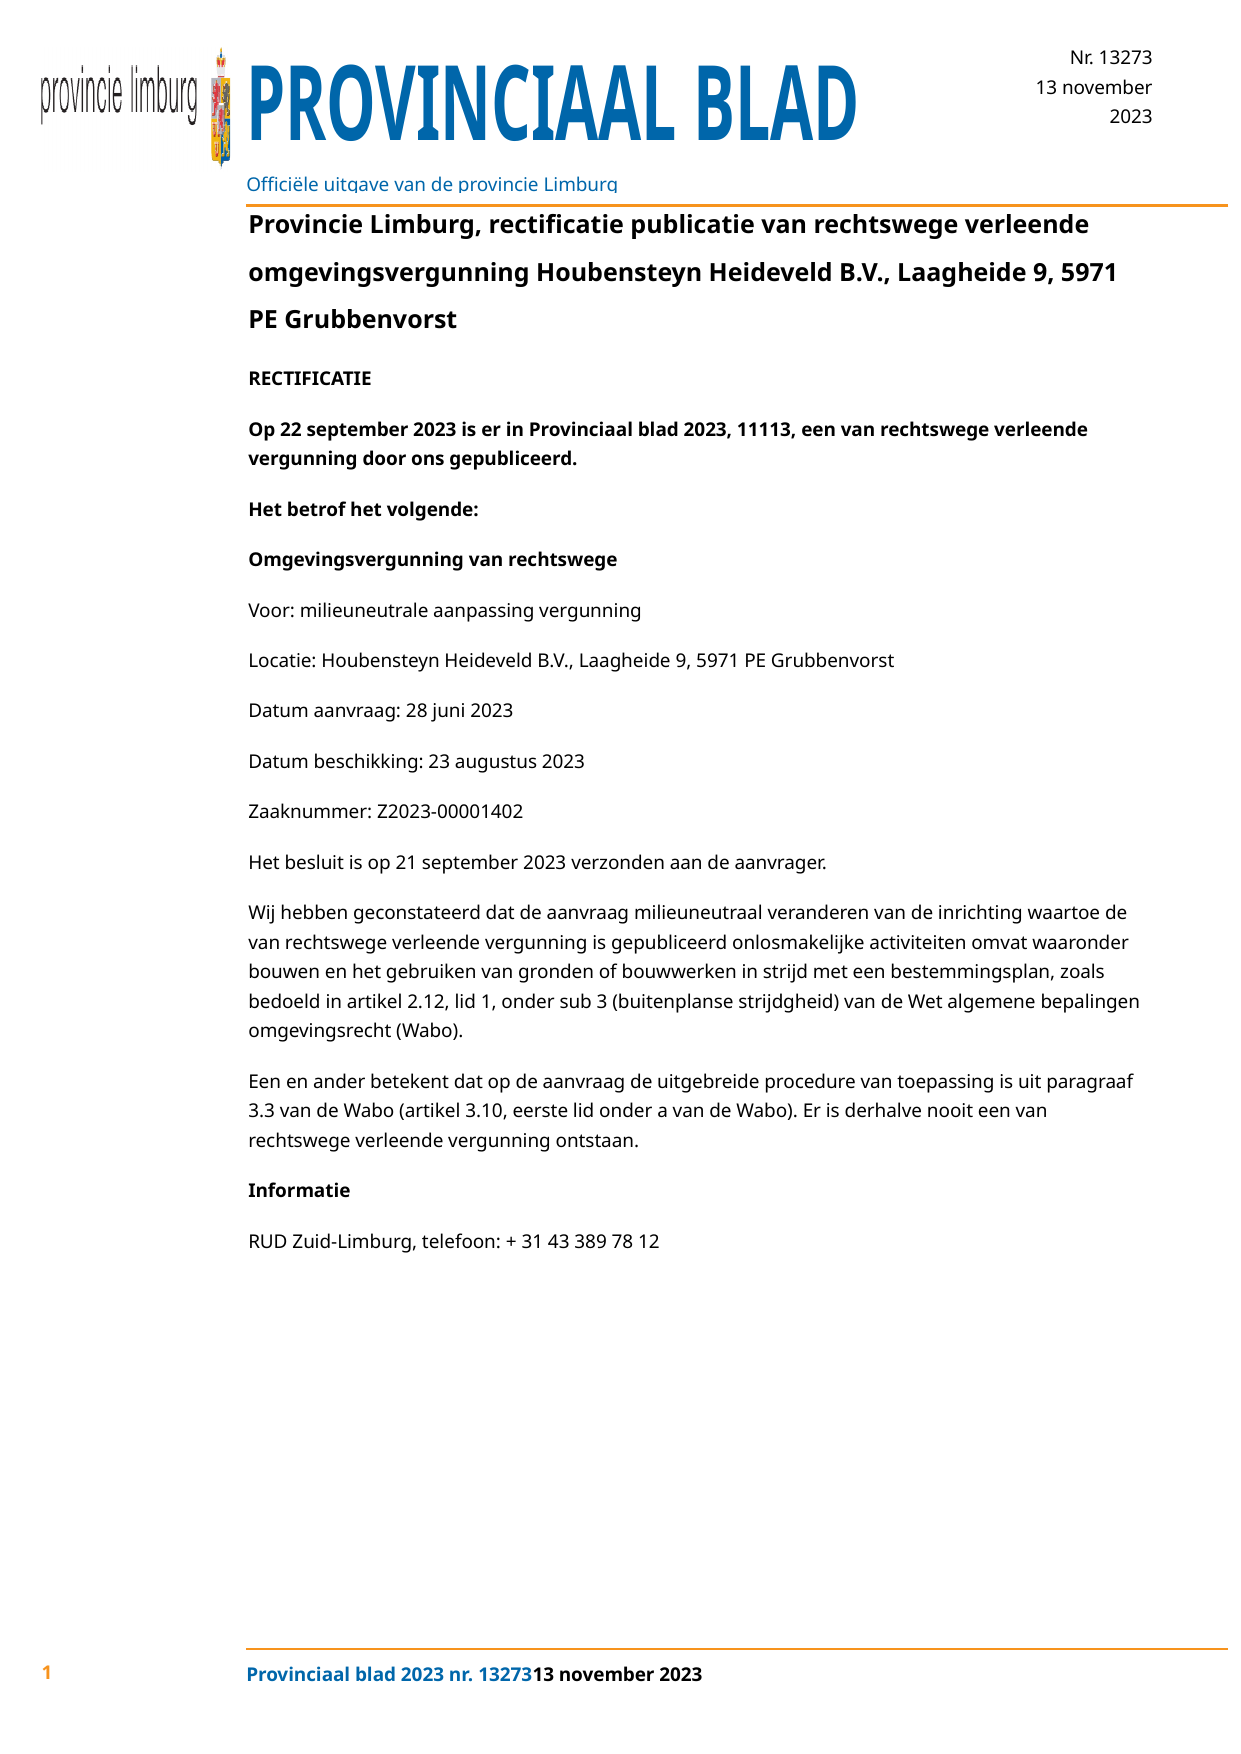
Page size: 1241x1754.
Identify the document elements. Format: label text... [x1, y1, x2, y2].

text RECTIFICATIE [248, 366, 1152, 391]
text Wij hebben geconstateerd dat de aanvraag milieuneutraal veranderen van de inrichting waartoe de van rechtswege verleende vergunning is gepubliceerd onlosmakelijke activiteiten omvat waaronder bouwen en het gebruiken van gronden of bouwwerken in strijd met een bestemmingsplan, zoals bedoeld in artikel 2.12, lid 1, onder sub 3 (buitenplanse strijdgheid) van de Wet algemene bepalingen omgevingsrecht (Wabo). [248, 899, 1152, 1043]
text RUD Zuid-Limburg, telefoon: + 31 43 389 78 12 [248, 1228, 1152, 1254]
text Datum beschikking: 23 augustus 2023 [248, 748, 1152, 774]
text Een en ander betekent dat op de aanvraag de uitgebreide procedure van toepassing is uit paragraaf 3.3 van de Wabo (artikel 3.10, eerste lid onder a van de Wabo). Er is derhalve nooit een van rechtswege verleende vergunning ontstaan. [248, 1068, 1152, 1153]
picture [41, 47, 231, 172]
text Omgevingsvergunning van rechtswege [248, 546, 1152, 572]
text Datum aanvraag: 28 juni 2023 [248, 698, 1152, 723]
text Voor: milieuneutrale aanpassing vergunning [248, 597, 1152, 622]
text Het betrof het volgende: [248, 496, 1152, 522]
text Zaaknummer: Z2023-00001402 [248, 798, 1152, 824]
text Provincie Limburg, rectificatie publicatie van rechtswege verleende omgevingsvergunning Houbensteyn Heideveld B.V., Laagheide 9, 5971 PE Grubbenvorst [248, 207, 1152, 336]
text Het besluit is op 21 september 2023 verzonden aan de aanvrager. [248, 849, 1152, 874]
text Op 22 september 2023 is er in Provinciaal blad 2023, 11113, een van rechtswege verleende vergunning door ons gepubliceerd. [248, 416, 1152, 471]
text Informatie [248, 1178, 1152, 1203]
text Locatie: Houbensteyn Heideveld B.V., Laagheide 9, 5971 PE Grubbenvorst [248, 647, 1152, 673]
